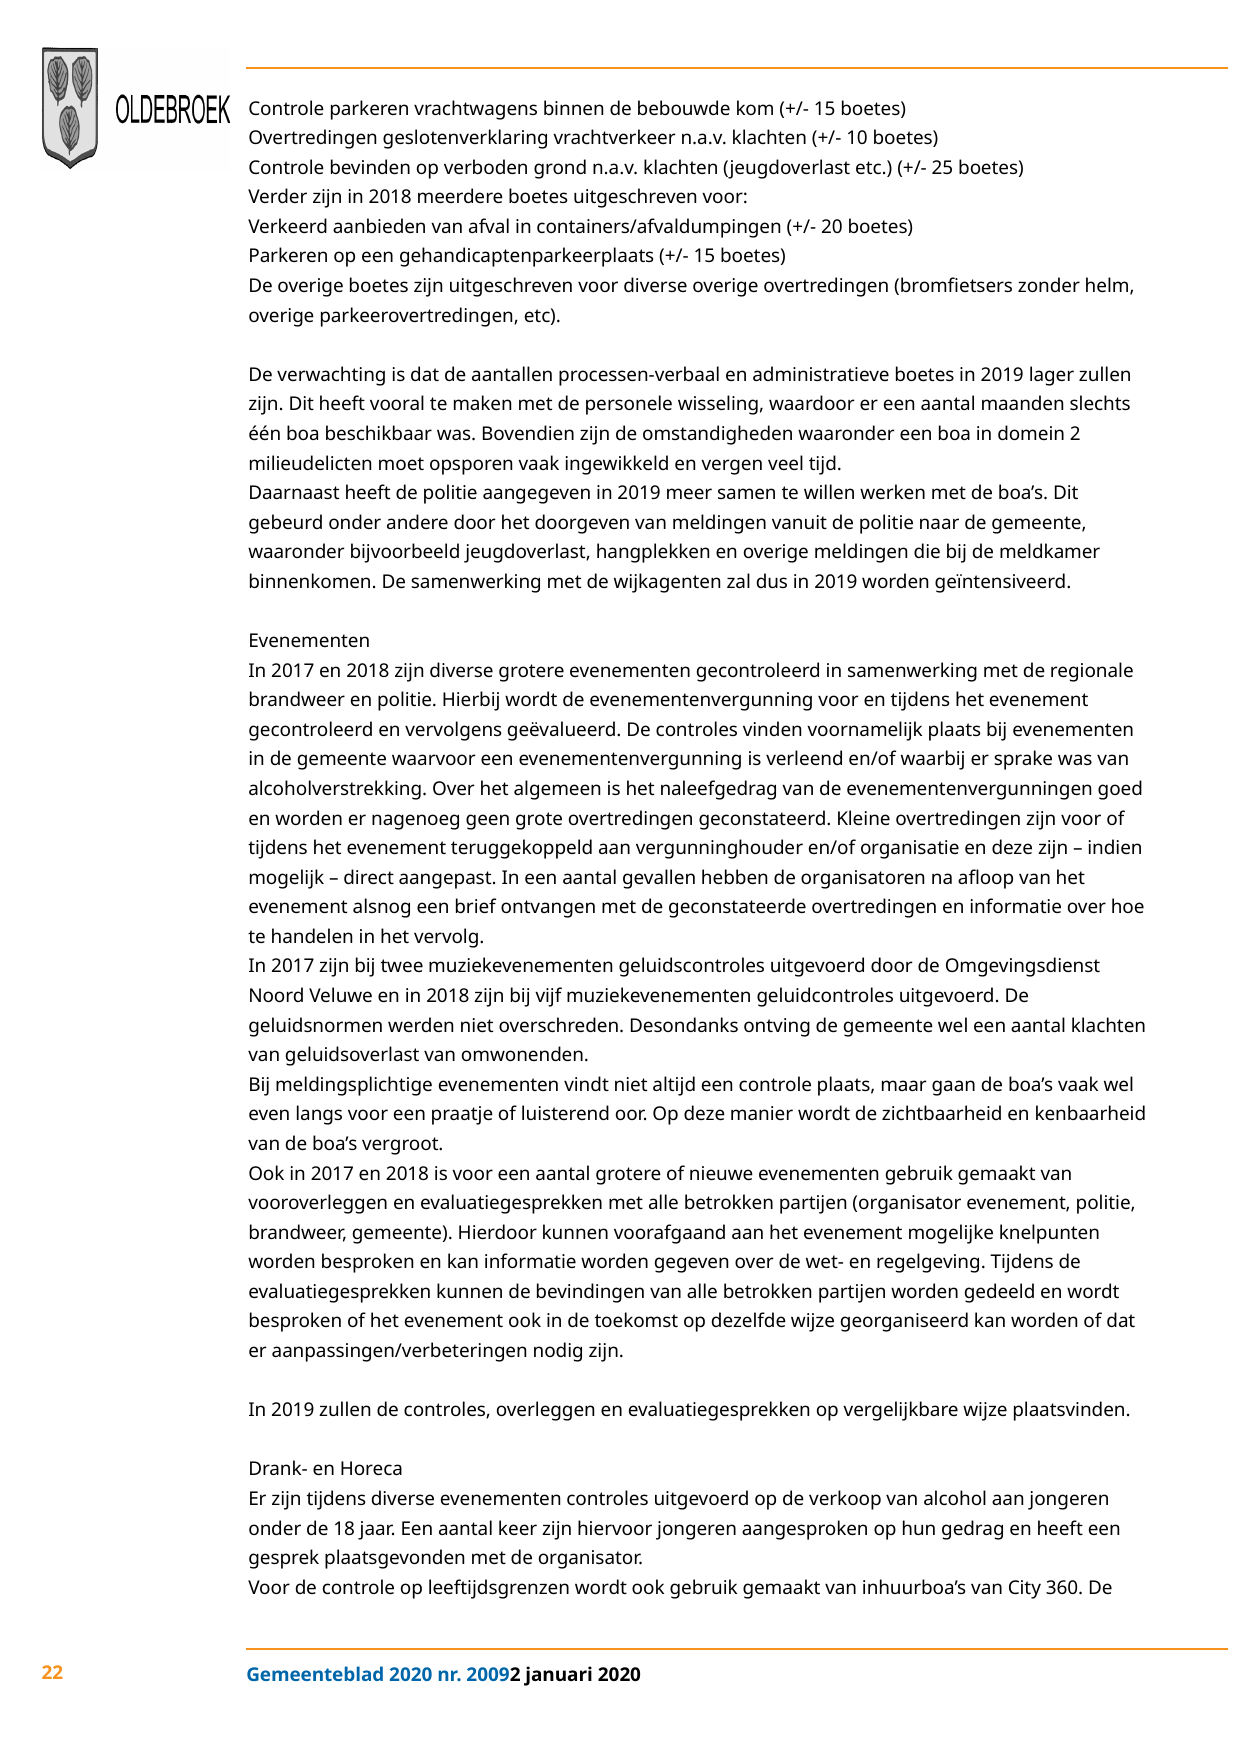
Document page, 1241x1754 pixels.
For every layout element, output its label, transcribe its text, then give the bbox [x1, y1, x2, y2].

text Daarnaast heeft de politie aangegeven in 2019 meer samen te willen werken met de boa’s. Dit gebeurd onder andere door het doorgeven van meldingen vanuit de politie naar de gemeente, waaronder bijvoorbeeld jeugdoverlast, hangplekken en overige meldingen die bij de meldkamer binnenkomen. De samenwerking met de wijkagenten zal dus in 2019 worden geïntensiveerd. [248, 479, 1152, 594]
text De verwachting is dat de aantallen processen-verbaal en administratieve boetes in 2019 lager zullen zijn. Dit heeft vooral te maken met de personele wisseling, waardoor er een aantal maanden slechts één boa beschikbaar was. Bovendien zijn de omstandigheden waaronder een boa in domein 2 milieudelicten moet opsporen vaak ingewikkeld en vergen veel tijd. [248, 361, 1152, 476]
text In 2017 en 2018 zijn diverse grotere evenementen gecontroleerd in samenwerking met de regionale brandweer en politie. Hierbij wordt de evenementenvergunning voor en tijdens het evenement gecontroleerd en vervolgens geëvalueerd. De controles vinden voornamelijk plaats bij evenementen in de gemeente waarvoor een evenementenvergunning is verleend en/of waarbij er sprake was van alcoholverstrekking. Over het algemeen is het naleefgedrag van de evenementenvergunningen goed en worden er nagenoeg geen grote overtredingen geconstateerd. Kleine overtredingen zijn voor of tijdens het evenement teruggekoppeld aan vergunninghouder en/of organisatie en deze zijn – indien mogelijk – direct aangepast. In een aantal gevallen hebben de organisatoren na afloop van het evenement alsnog een brief ontvangen met de geconstateerde overtredingen en informatie over hoe te handelen in het vervolg. [248, 657, 1152, 949]
text Parkeren op een gehandicaptenparkeerplaats (+/- 15 boetes) [248, 243, 1152, 268]
text De overige boetes zijn uitgeschreven voor diverse overige overtredingen (bromfietsers zonder helm, overige parkeerovertredingen, etc). [248, 272, 1152, 328]
text Verder zijn in 2018 meerdere boetes uitgeschreven voor: [248, 183, 1152, 209]
text Drank- en Horeca [248, 1456, 1152, 1481]
text Overtredingen geslotenverklaring vrachtverkeer n.a.v. klachten (+/- 10 boetes) [248, 124, 1152, 150]
text Ook in 2017 en 2018 is voor een aantal grotere of nieuwe evenementen gebruik gemaakt van vooroverleggen en evaluatiegesprekken met alle betrokken partijen (organisator evenement, politie, brandweer, gemeente). Hierdoor kunnen voorafgaand aan het evenement mogelijke knelpunten worden besproken en kan informatie worden gegeven over de wet- en regelgeving. Tijdens de evaluatiegesprekken kunnen de bevindingen van alle betrokken partijen worden gedeeld en wordt besproken of het evenement ook in de toekomst op dezelfde wijze georganiseerd kan worden of dat er aanpassingen/verbeteringen nodig zijn. [248, 1160, 1152, 1363]
text Verkeerd aanbieden van afval in containers/afvaldumpingen (+/- 20 boetes) [248, 213, 1152, 239]
picture [41, 47, 231, 172]
text Evenementen [248, 627, 1152, 653]
text In 2017 zijn bij twee muziekevenementen geluidscontroles uitgevoerd door de Omgevingsdienst Noord Veluwe en in 2018 zijn bij vijf muziekevenementen geluidcontroles uitgevoerd. De geluidsnormen werden niet overschreden. Desondanks ontving de gemeente wel een aantal klachten van geluidsoverlast van omwonenden. [248, 953, 1152, 1067]
text Controle parkeren vrachtwagens binnen de bebouwde kom (+/- 15 boetes) [248, 95, 1152, 121]
text Bij meldingsplichtige evenementen vindt niet altijd een controle plaats, maar gaan de boa’s vaak wel even langs voor een praatje of luisterend oor. Op deze manier wordt de zichtbaarheid en kenbaarheid van de boa’s vergroot. [248, 1071, 1152, 1156]
text Controle bevinden op verboden grond n.a.v. klachten (jeugdoverlast etc.) (+/- 25 boetes) [248, 154, 1152, 180]
text In 2019 zullen de controles, overleggen en evaluatiegesprekken op vergelijkbare wijze plaatsvinden. [248, 1396, 1152, 1422]
text Voor de controle op leeftijdsgrenzen wordt ook gebruik gemaakt van inhuurboa’s van City 360. De [248, 1574, 1152, 1600]
text Er zijn tijdens diverse evenementen controles uitgevoerd op de verkoop van alcohol aan jongeren onder de 18 jaar. Een aantal keer zijn hiervoor jongeren aangesproken op hun gedrag en heeft een gesprek plaatsgevonden met de organisator. [248, 1485, 1152, 1570]
